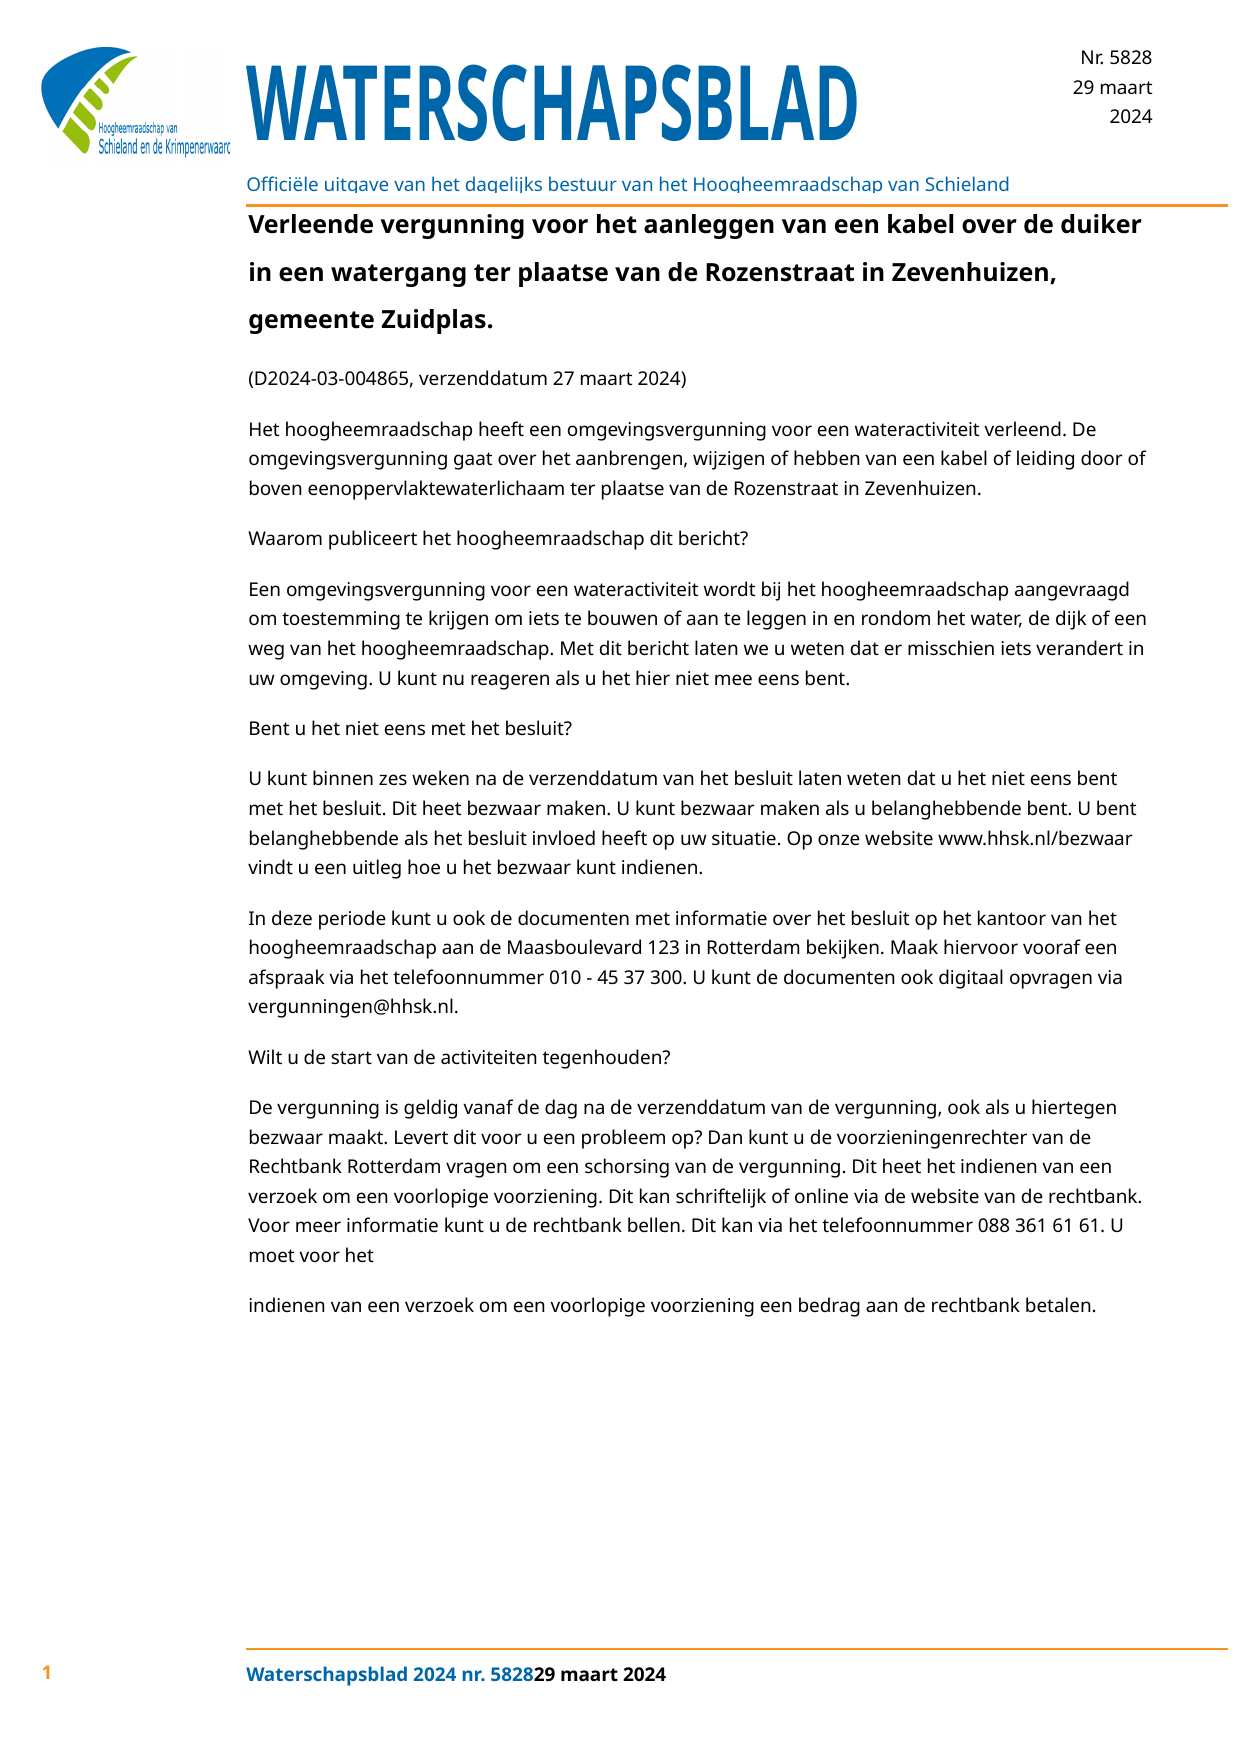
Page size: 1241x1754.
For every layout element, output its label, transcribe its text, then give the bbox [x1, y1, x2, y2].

picture [41, 47, 231, 172]
text U kunt binnen zes weken na de verzenddatum van het besluit laten weten dat u het niet eens bent met het besluit. Dit heet bezwaar maken. U kunt bezwaar maken als u belanghebbende bent. U bent belanghebbende als het besluit invloed heeft op uw situatie. Op onze website www.hhsk.nl/bezwaar vindt u een uitleg hoe u het bezwaar kunt indienen. [248, 766, 1152, 880]
text Het hoogheemraadschap heeft een omgevingsvergunning voor een wateractiviteit verleend. De omgevingsvergunning gaat over het aanbrengen, wijzigen of hebben van een kabel of leiding door of boven eenoppervlaktewaterlichaam ter plaatse van de Rozenstraat in Zevenhuizen. [248, 416, 1152, 501]
text indienen van een verzoek om een voorlopige voorziening een bedrag aan de rechtbank betalen. [248, 1293, 1152, 1318]
text Bent u het niet eens met het besluit? [248, 715, 1152, 741]
text De vergunning is geldig vanaf de dag na de verzenddatum van de vergunning, ook als u hiertegen bezwaar maakt. Levert dit voor u een probleem op? Dan kunt u de voorzieningenrechter van de Rechtbank Rotterdam vragen om een schorsing van de vergunning. Dit heet het indienen van een verzoek om een voorlopige voorziening. Dit kan schriftelijk of online via de website van de rechtbank. Voor meer informatie kunt u de rechtbank bellen. Dit kan via het telefoonnummer 088 361 61 61. U moet voor het [248, 1094, 1152, 1268]
text (D2024-03-004865, verzenddatum 27 maart 2024) [248, 366, 1152, 391]
text Wilt u de start van de activiteiten tegenhouden? [248, 1044, 1152, 1069]
text In deze periode kunt u ook de documenten met informatie over het besluit op het kantoor van het hoogheemraadschap aan de Maasboulevard 123 in Rotterdam bekijken. Maak hiervoor vooraf een afspraak via het telefoonnummer 010 - 45 37 300. U kunt de documenten ook digitaal opvragen via vergunningen@hhsk.nl. [248, 905, 1152, 1019]
text Waarom publiceert het hoogheemraadschap dit bericht? [248, 526, 1152, 551]
text Verleende vergunning voor het aanleggen van een kabel over de duiker in een watergang ter plaatse van de Rozenstraat in Zevenhuizen, gemeente Zuidplas. [248, 207, 1152, 336]
text Een omgevingsvergunning voor een wateractiviteit wordt bij het hoogheemraadschap aangevraagd om toestemming te krijgen om iets te bouwen of aan te leggen in en rondom het water, de dijk of een weg van het hoogheemraadschap. Met dit bericht laten we u weten dat er misschien iets verandert in uw omgeving. U kunt nu reageren als u het hier niet mee eens bent. [248, 576, 1152, 690]
